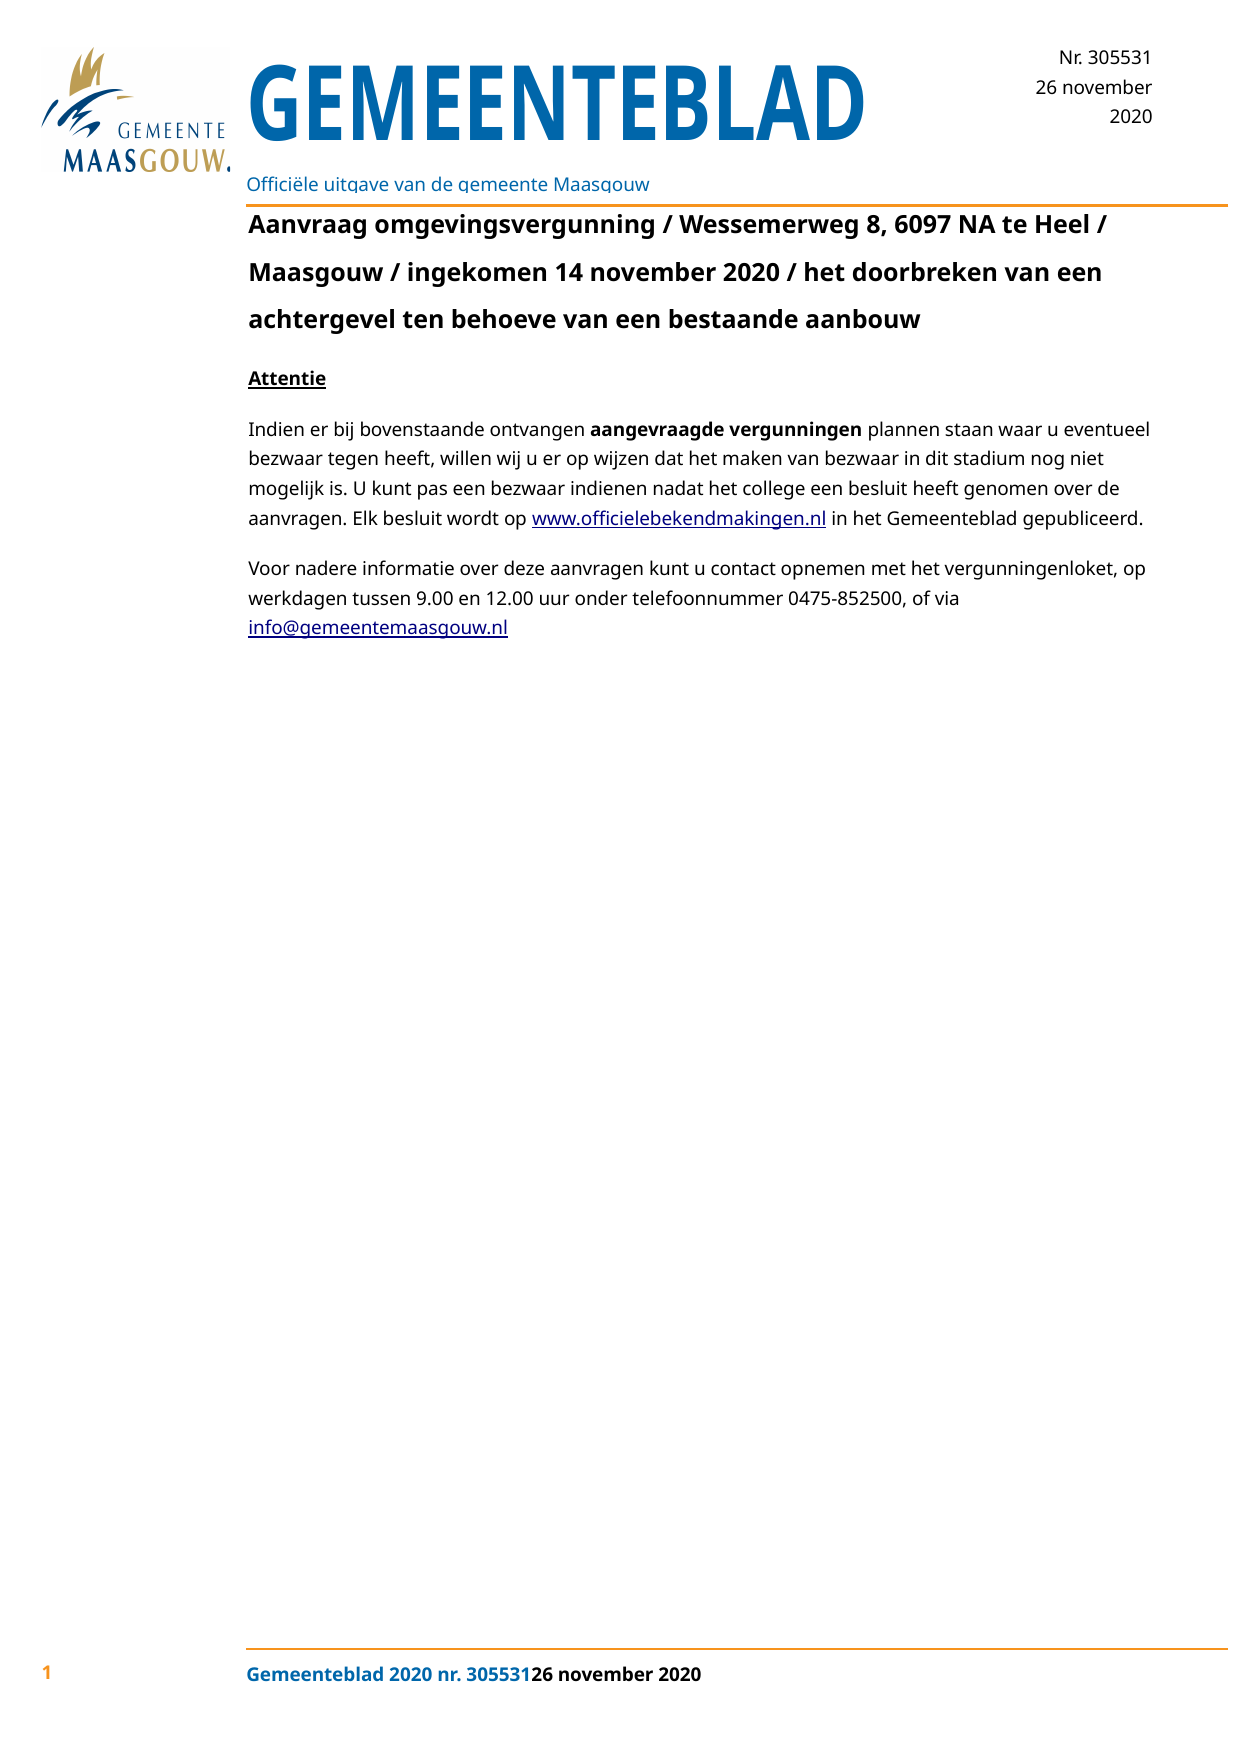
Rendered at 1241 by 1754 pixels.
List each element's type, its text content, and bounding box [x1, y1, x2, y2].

text Aanvraag omgevingsvergunning / Wessemerweg 8, 6097 NA te Heel / Maasgouw / ingekomen 14 november 2020 / het doorbreken van een achtergevel ten behoeve van een bestaande aanbouw [248, 207, 1152, 336]
text Attentie [248, 366, 1152, 391]
picture [41, 47, 231, 172]
text Indien er bij bovenstaande ontvangen aangevraagde vergunningen plannen staan waar u eventueel bezwaar tegen heeft, willen wij u er op wijzen dat het maken van bezwaar in dit stadium nog niet mogelijk is. U kunt pas een bezwaar indienen nadat het college een besluit heeft genomen over de aanvragen. Elk besluit wordt op www.officielebekendmakingen.nl in het Gemeenteblad gepubliceerd. [248, 416, 1152, 530]
text Voor nadere informatie over deze aanvragen kunt u contact opnemen met het vergunningenloket, op werkdagen tussen 9.00 en 12.00 uur onder telefoonnummer 0475-852500, of via info@gemeentemaasgouw.nl [248, 555, 1152, 640]
